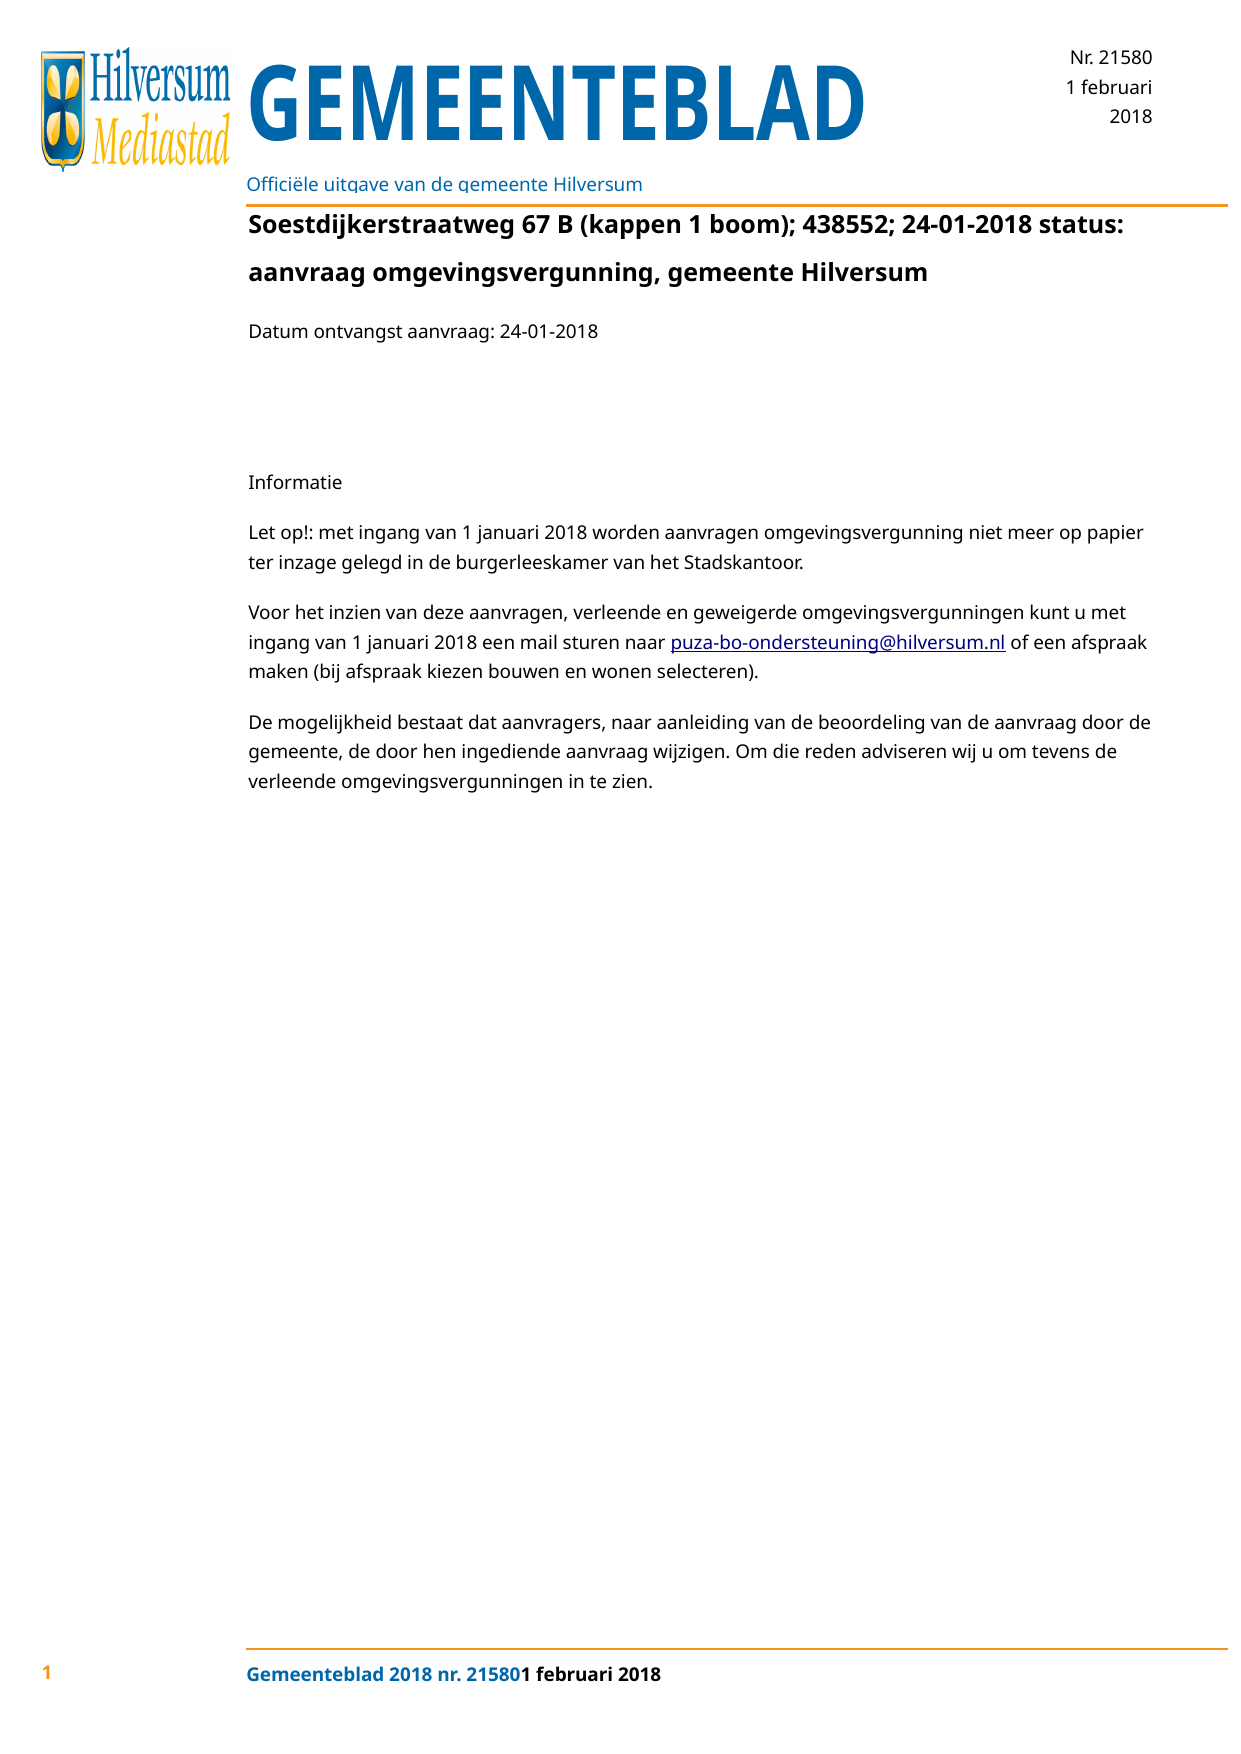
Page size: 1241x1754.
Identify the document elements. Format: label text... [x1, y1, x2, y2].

text Voor het inzien van deze aanvragen, verleende en geweigerde omgevingsvergunningen kunt u met ingang van 1 januari 2018 een mail sturen naar puza-bo-ondersteuning@hilversum.nl of een afspraak maken (bij afspraak kiezen bouwen en wonen selecteren). [248, 599, 1152, 684]
text Let op!: met ingang van 1 januari 2018 worden aanvragen omgevingsvergunning niet meer op papier ter inzage gelegd in de burgerleeskamer van het Stadskantoor. [248, 519, 1152, 575]
picture [41, 47, 231, 172]
text Informatie [248, 469, 1152, 495]
text Soestdijkerstraatweg 67 B (kappen 1 boom); 438552; 24-01-2018 status: aanvraag omgevingsvergunning, gemeente Hilversum [248, 207, 1152, 288]
text De mogelijkheid bestaat dat aanvragers, naar aanleiding van de beoordeling van de aanvraag door de gemeente, de door hen ingediende aanvraag wijzigen. Om die reden adviseren wij u om tevens de verleende omgevingsvergunningen in te zien. [248, 709, 1152, 794]
text Datum ontvangst aanvraag: 24-01-2018 [248, 318, 1152, 344]
